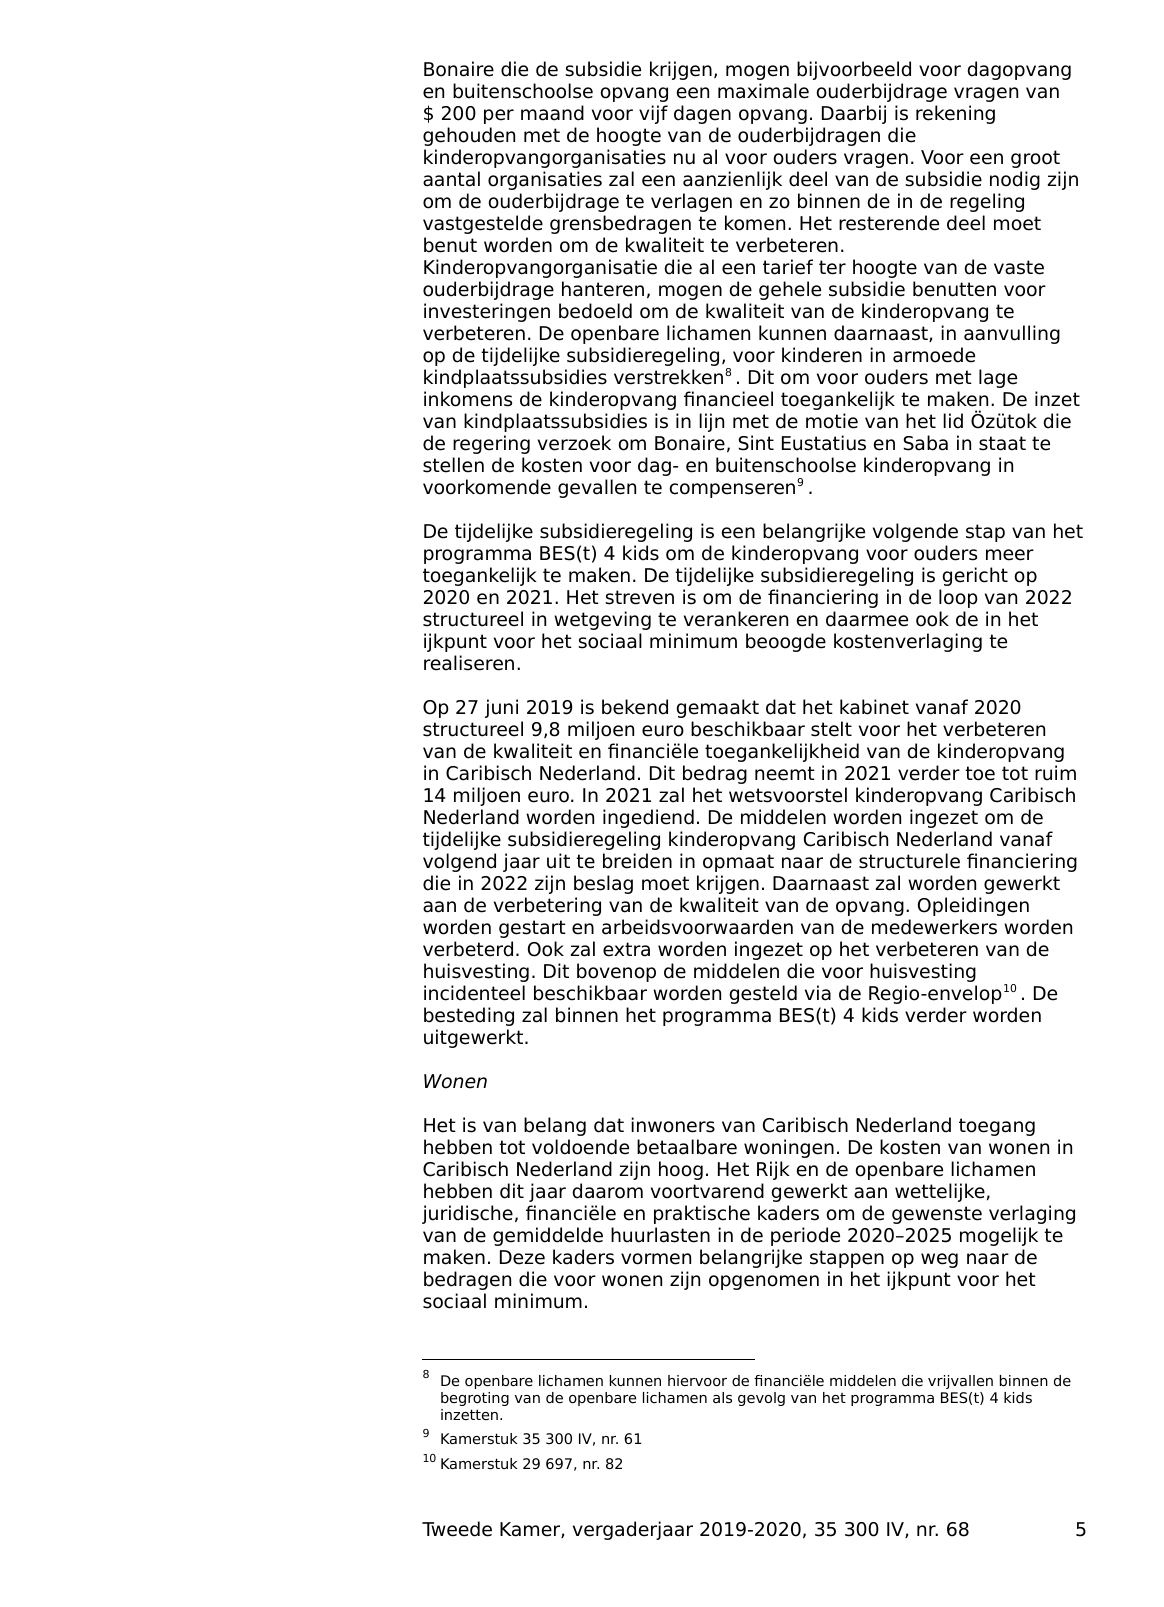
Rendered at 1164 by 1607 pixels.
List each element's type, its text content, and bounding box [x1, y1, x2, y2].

subtitle Wonen [422, 1071, 1087, 1093]
text De tijdelijke subsidieregeling is een belangrijke volgende stap van het programma BES(t) 4 kids om de kinderopvang voor ouders meer toegankelijk te maken. De tijdelijke subsidieregeling is gericht op 2020 en 2021. Het streven is om de financiering in de loop van 2022 structureel in wetgeving te verankeren en daarmee ook de in het ijkpunt voor het sociaal minimum beoogde kostenverlaging te realiseren. [422, 521, 1087, 675]
text De openbare lichamen kunnen hiervoor de financiële middelen die vrijvallen binnen de begroting van de openbare lichamen als gevolg van het programma BES(t) 4 kids inzetten. [422, 1368, 1087, 1424]
text Op 27 juni 2019 is bekend gemaakt dat het kabinet vanaf 2020 structureel 9,8 miljoen euro beschikbaar stelt voor het verbeteren van de kwaliteit en financiële toegankelijkheid van de kinderopvang in Caribisch Nederland. Dit bedrag neemt in 2021 verder toe tot ruim 14 miljoen euro. In 2021 zal het wetsvoorstel kinderopvang Caribisch Nederland worden ingediend. De middelen worden ingezet om de tijdelijke subsidieregeling kinderopvang Caribisch Nederland vanaf volgend jaar uit te breiden in opmaat naar de structurele financiering die in 2022 zijn beslag moet krijgen. Daarnaast zal worden gewerkt aan de verbetering van de kwaliteit van de opvang. Opleidingen worden gestart en arbeidsvoorwaarden van de medewerkers worden verbeterd. Ook zal extra worden ingezet op het verbeteren van de huisvesting. Dit bovenop de middelen die voor huisvesting incidenteel beschikbaar worden gesteld via de Regio-envelop. De besteding zal binnen het programma BES(t) 4 kids verder worden uitgewerkt. [422, 697, 1087, 1048]
text Bonaire die de subsidie krijgen, mogen bijvoorbeeld voor dagopvang en buitenschoolse opvang een maximale ouderbijdrage vragen van $ 200 per maand voor vijf dagen opvang. Daarbij is rekening gehouden met de hoogte van de ouderbijdragen die kinderopvangorganisaties nu al voor ouders vragen. Voor een groot aantal organisaties zal een aanzienlijk deel van de subsidie nodig zijn om de ouderbijdrage te verlagen en zo binnen de in de regeling vastgestelde grensbedragen te komen. Het resterende deel moet benut worden om de kwaliteit te verbeteren. Kinderopvangorganisatie die al een tarief ter hoogte van de vaste ouderbijdrage hanteren, mogen de gehele subsidie benutten voor investeringen bedoeld om de kwaliteit van de kinderopvang te verbeteren. De openbare lichamen kunnen daarnaast, in aanvulling op de tijdelijke subsidieregeling, voor kinderen in armoede kindplaatssubsidies verstrekken. Dit om voor ouders met lage inkomens de kinderopvang financieel toegankelijk te maken. De inzet van kindplaatssubsidies is in lijn met de motie van het lid Özütok die de regering verzoek om Bonaire, Sint Eustatius en Saba in staat te stellen de kosten voor dag- en buitenschoolse kinderopvang in voorkomende gevallen te compenseren. [422, 59, 1087, 499]
text Kamerstuk 29 697, nr. 82 [422, 1452, 1087, 1474]
text Het is van belang dat inwoners van Caribisch Nederland toegang hebben tot voldoende betaalbare woningen. De kosten van wonen in Caribisch Nederland zijn hoog. Het Rijk en de openbare lichamen hebben dit jaar daarom voortvarend gewerkt aan wettelijke, juridische, financiële en praktische kaders om de gewenste verlaging van de gemiddelde huurlasten in de periode 2020–2025 mogelijk te maken. Deze kaders vormen belangrijke stappen op weg naar de bedragen die voor wonen zijn opgenomen in het ijkpunt voor het sociaal minimum. [422, 1115, 1087, 1313]
text Kamerstuk 35 300 IV, nr. 61 [422, 1427, 1087, 1449]
